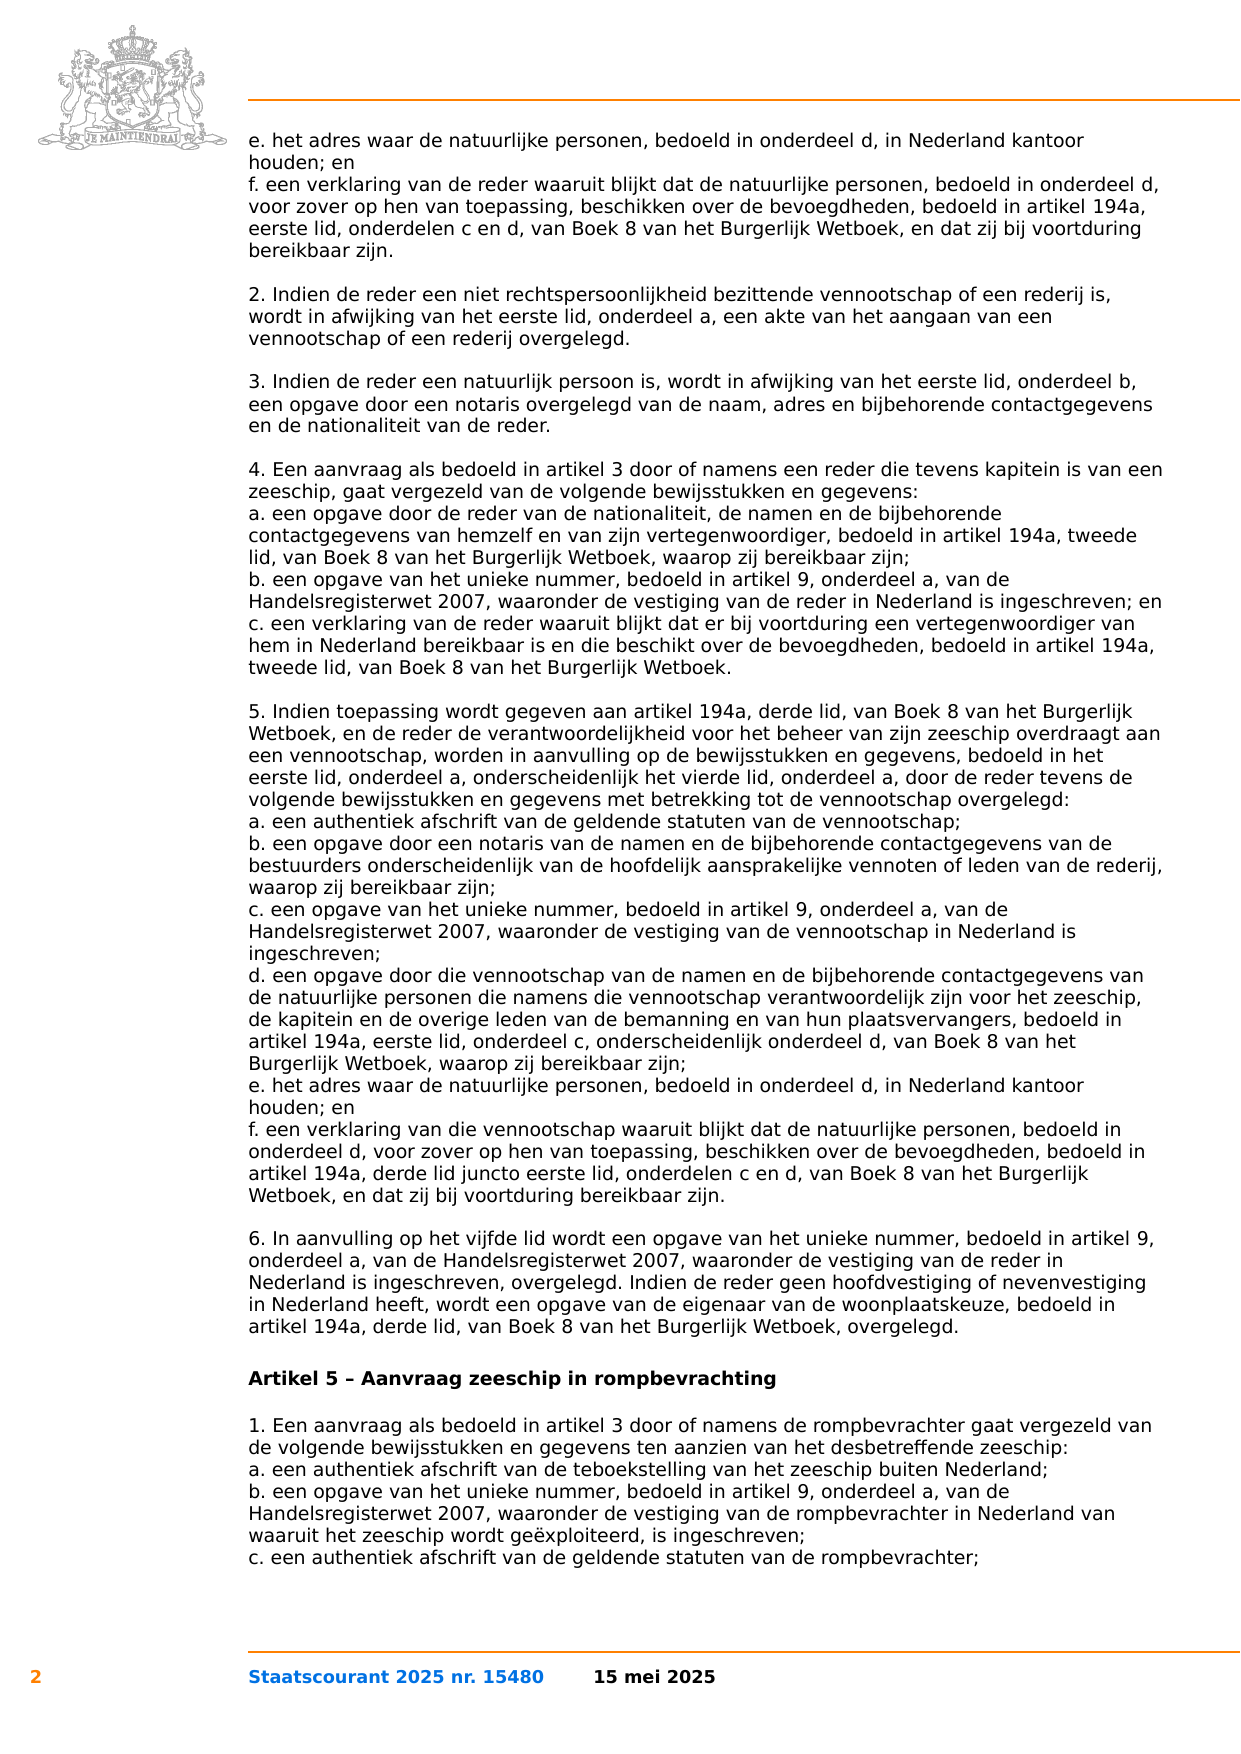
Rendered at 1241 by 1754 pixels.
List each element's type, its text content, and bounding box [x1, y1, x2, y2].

text e. het adres waar de natuurlijke personen, bedoeld in onderdeel d, in Nederland kantoor houden; en [248, 1074, 1163, 1118]
text b. een opgave van het unieke nummer, bedoeld in artikel 9, onderdeel a, van de Handelsregisterwet 2007, waaronder de vestiging van de reder in Nederland is ingeschreven; en [248, 569, 1163, 613]
text a. een opgave door de reder van de nationaliteit, de namen en de bijbehorende contactgegevens van hemzelf en van zijn vertegenwoordiger, bedoeld in artikel 194a, tweede lid, van Boek 8 van het Burgerlijk Wetboek, waarop zij bereikbaar zijn; [248, 503, 1163, 569]
text a. een authentiek afschrift van de geldende statuten van de vennootschap; [248, 811, 1163, 833]
text f. een verklaring van die vennootschap waaruit blijkt dat de natuurlijke personen, bedoeld in onderdeel d, voor zover op hen van toepassing, beschikken over de bevoegdheden, bedoeld in artikel 194a, derde lid juncto eerste lid, onderdelen c en d, van Boek 8 van het Burgerlijk Wetboek, en dat zij bij voortduring bereikbaar zijn. [248, 1118, 1163, 1206]
text a. een authentiek afschrift van de teboekstelling van het zeeschip buiten Nederland; [248, 1459, 1163, 1481]
text c. een verklaring van de reder waaruit blijkt dat er bij voortduring een vertegenwoordiger van hem in Nederland bereikbaar is en die beschikt over de bevoegdheden, bedoeld in artikel 194a, tweede lid, van Boek 8 van het Burgerlijk Wetboek. [248, 613, 1163, 679]
text b. een opgave door een notaris van de namen en de bijbehorende contactgegevens van de bestuurders onderscheidenlijk van de hoofdelijk aansprakelijke vennoten of leden van de rederij, waarop zij bereikbaar zijn; [248, 833, 1163, 899]
text b. een opgave van het unieke nummer, bedoeld in artikel 9, onderdeel a, van de Handelsregisterwet 2007, waaronder de vestiging van de rompbevrachter in Nederland van waaruit het zeeschip wordt geëxploiteerd, is ingeschreven; [248, 1481, 1163, 1547]
text 6. In aanvulling op het vijfde lid wordt een opgave van het unieke nummer, bedoeld in artikel 9, onderdeel a, van de Handelsregisterwet 2007, waaronder de vestiging van de reder in Nederland is ingeschreven, overgelegd. Indien de reder geen hoofdvestiging of nevenvestiging in Nederland heeft, wordt een opgave van de eigenaar van de woonplaatskeuze, bedoeld in artikel 194a, derde lid, van Boek 8 van het Burgerlijk Wetboek, overgelegd. [248, 1228, 1163, 1338]
text 4. Een aanvraag als bedoeld in artikel 3 door of namens een reder die tevens kapitein is van een zeeschip, gaat vergezeld van de volgende bewijsstukken en gegevens: [248, 459, 1163, 503]
text f. een verklaring van de reder waaruit blijkt dat de natuurlijke personen, bedoeld in onderdeel d, voor zover op hen van toepassing, beschikken over de bevoegdheden, bedoeld in artikel 194a, eerste lid, onderdelen c en d, van Boek 8 van het Burgerlijk Wetboek, en dat zij bij voortduring bereikbaar zijn. [248, 174, 1163, 262]
text 3. Indien de reder een natuurlijk persoon is, wordt in afwijking van het eerste lid, onderdeel b, een opgave door een notaris overgelegd van de naam, adres en bijbehorende contactgegevens en de nationaliteit van de reder. [248, 371, 1163, 437]
subtitle Artikel 5 – Aanvraag zeeschip in rompbevrachting [248, 1368, 1163, 1390]
text d. een opgave door die vennootschap van de namen en de bijbehorende contactgegevens van de natuurlijke personen die namens die vennootschap verantwoordelijk zijn voor het zeeschip, de kapitein en de overige leden van de bemanning en van hun plaatsvervangers, bedoeld in artikel 194a, eerste lid, onderdeel c, onderscheidenlijk onderdeel d, van Boek 8 van het Burgerlijk Wetboek, waarop zij bereikbaar zijn; [248, 965, 1163, 1074]
text e. het adres waar de natuurlijke personen, bedoeld in onderdeel d, in Nederland kantoor houden; en [248, 130, 1163, 174]
text c. een opgave van het unieke nummer, bedoeld in artikel 9, onderdeel a, van de Handelsregisterwet 2007, waaronder de vestiging van de vennootschap in Nederland is ingeschreven; [248, 899, 1163, 965]
picture [38, 25, 227, 150]
text 1. Een aanvraag als bedoeld in artikel 3 door of namens de rompbevrachter gaat vergezeld van de volgende bewijsstukken en gegevens ten aanzien van het desbetreffende zeeschip: [248, 1415, 1163, 1459]
text 2. Indien de reder een niet rechtspersoonlijkheid bezittende vennootschap of een rederij is, wordt in afwijking van het eerste lid, onderdeel a, een akte van het aangaan van een vennootschap of een rederij overgelegd. [248, 284, 1163, 349]
text 5. Indien toepassing wordt gegeven aan artikel 194a, derde lid, van Boek 8 van het Burgerlijk Wetboek, en de reder de verantwoordelijkheid voor het beheer van zijn zeeschip overdraagt aan een vennootschap, worden in aanvulling op de bewijsstukken en gegevens, bedoeld in het eerste lid, onderdeel a, onderscheidenlijk het vierde lid, onderdeel a, door de reder tevens de volgende bewijsstukken en gegevens met betrekking tot de vennootschap overgelegd: [248, 701, 1163, 811]
text c. een authentiek afschrift van de geldende statuten van de rompbevrachter; [248, 1547, 1163, 1569]
